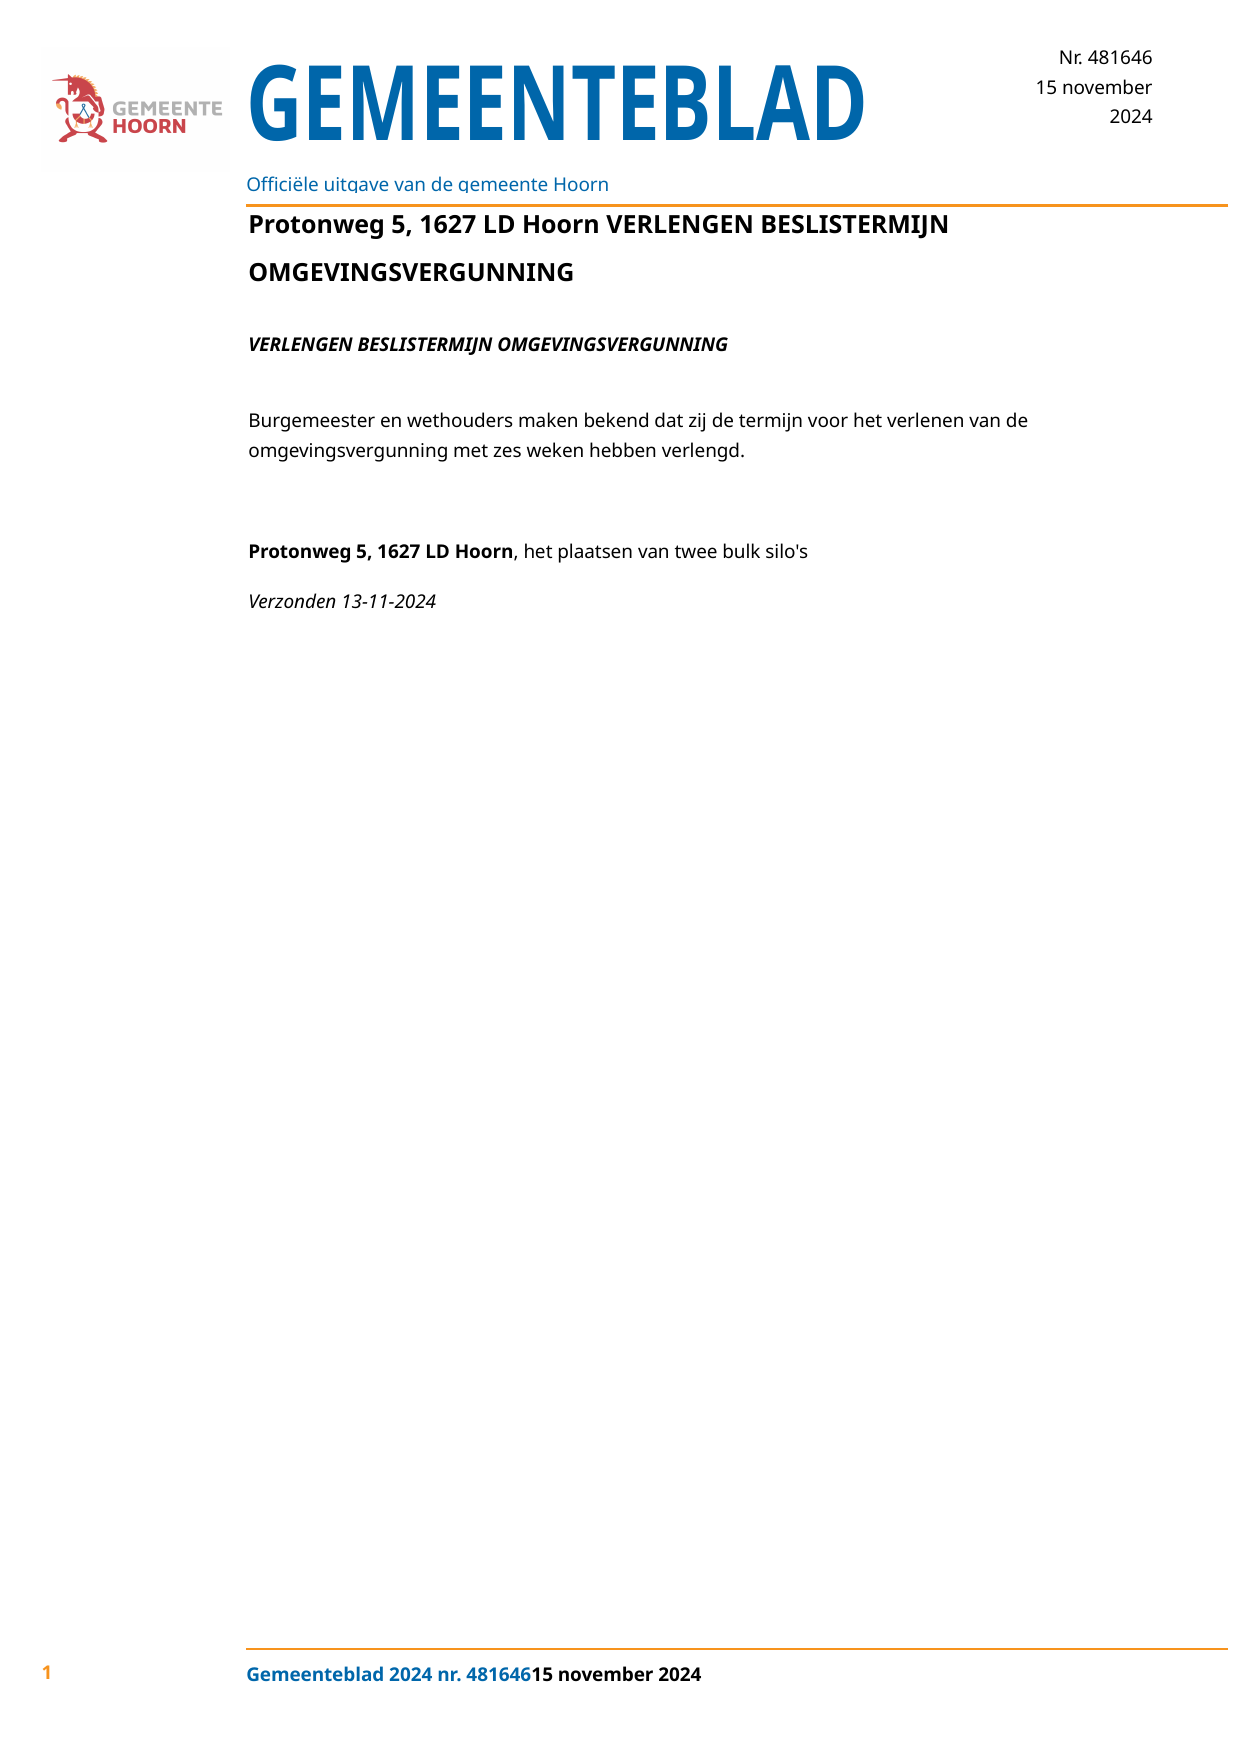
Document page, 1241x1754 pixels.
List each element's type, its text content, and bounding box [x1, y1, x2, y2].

text VERLENGEN BESLISTERMIJN OMGEVINGSVERGUNNING [248, 331, 1152, 357]
text Protonweg 5, 1627 LD Hoorn, het plaatsen van twee bulk silo's [248, 538, 1152, 564]
text Burgemeester en wethouders maken bekend dat zij de termijn voor het verlenen van de omgevingsvergunning met zes weken hebben verlengd. [248, 408, 1152, 463]
text Verzonden 13-11-2024 [248, 588, 1152, 614]
text Protonweg 5, 1627 LD Hoorn VERLENGEN BESLISTERMIJN OMGEVINGSVERGUNNING [248, 207, 1152, 288]
picture [41, 47, 231, 172]
